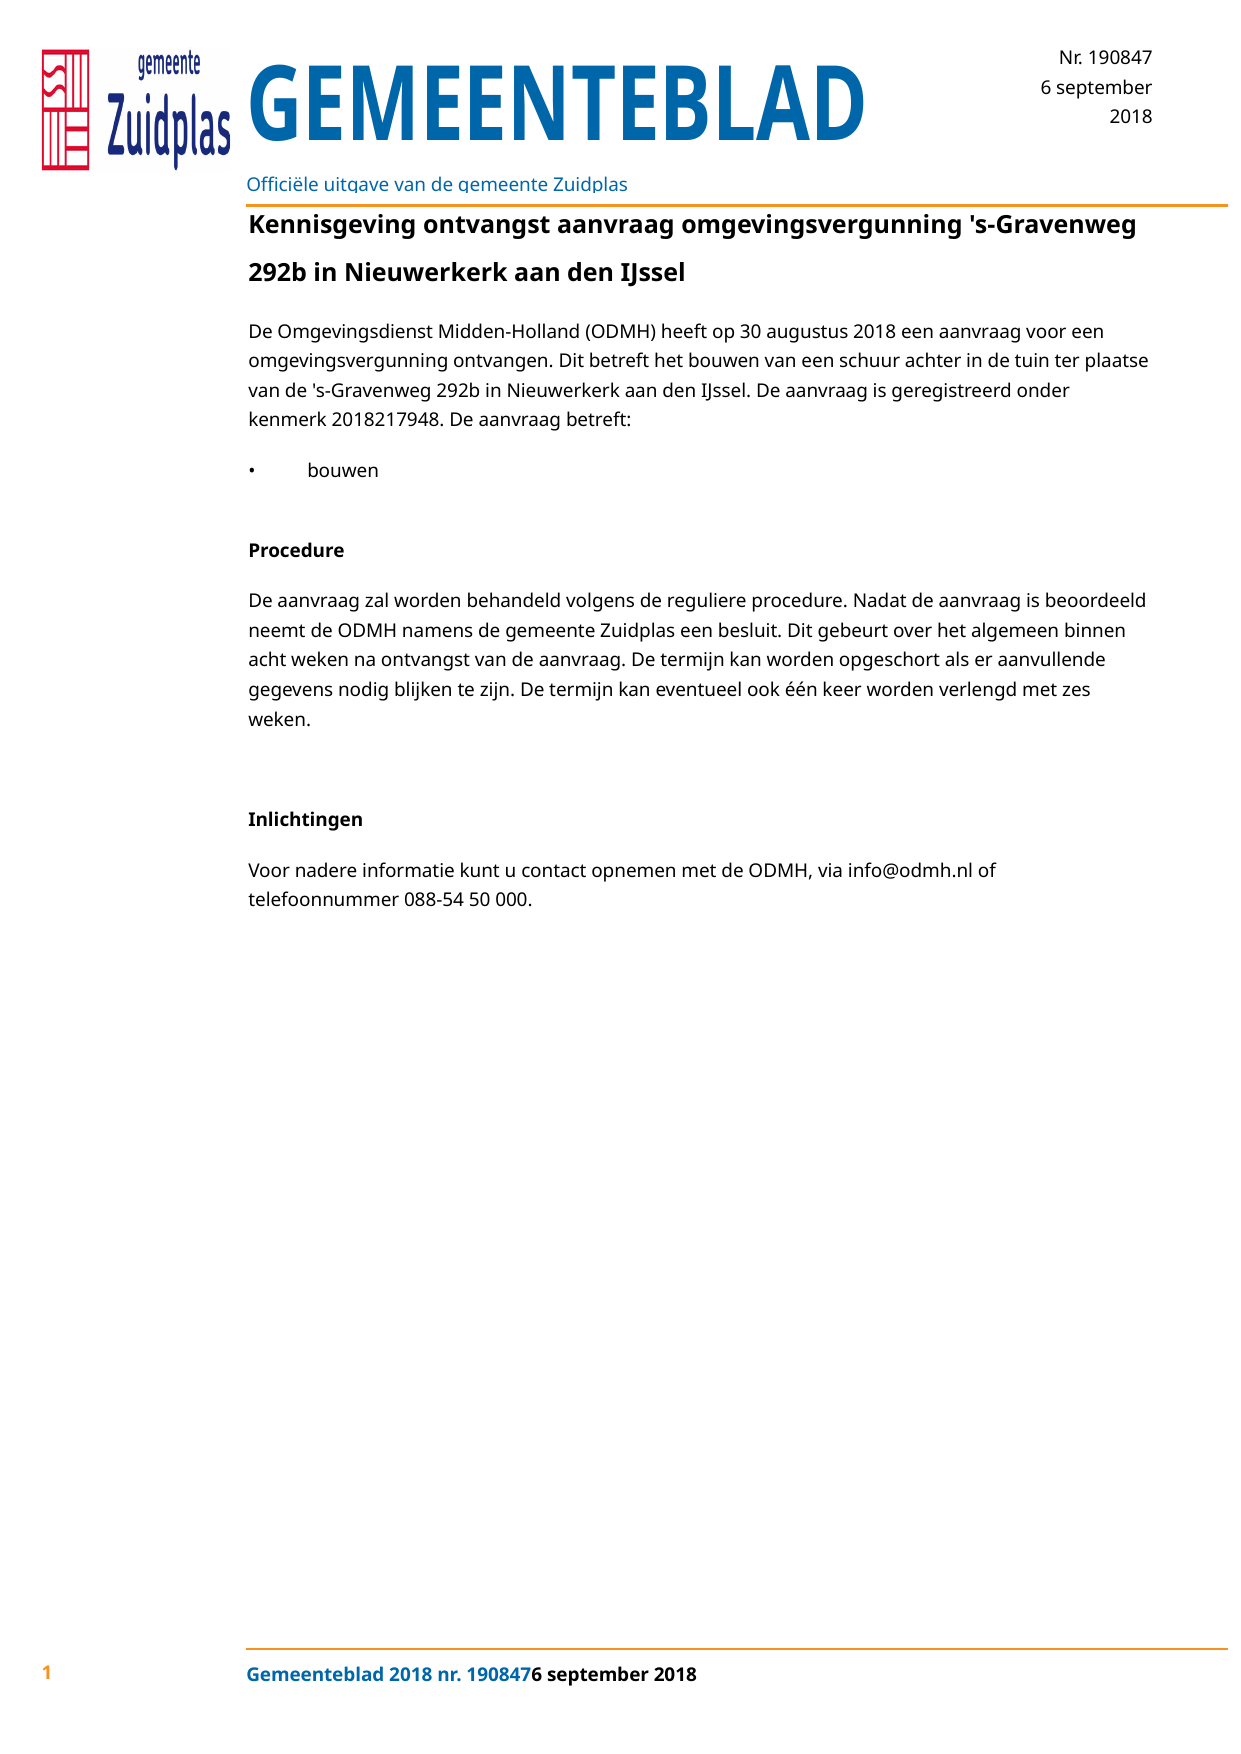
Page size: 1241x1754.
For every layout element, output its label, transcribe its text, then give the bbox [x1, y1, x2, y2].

list bouwen [248, 457, 1152, 483]
text De Omgevingsdienst Midden-Holland (ODMH) heeft op 30 augustus 2018 een aanvraag voor een omgevingsvergunning ontvangen. Dit betreft het bouwen van een schuur achter in de tuin ter plaatse van de 's-Gravenweg 292b in Nieuwerkerk aan den IJssel. De aanvraag is geregistreerd onder kenmerk 2018217948. De aanvraag betreft: [248, 318, 1152, 432]
text De aanvraag zal worden behandeld volgens de reguliere procedure. Nadat de aanvraag is beoordeeld neemt de ODMH namens de gemeente Zuidplas een besluit. Dit gebeurt over het algemeen binnen acht weken na ontvangst van de aanvraag. De termijn kan worden opgeschort als er aanvullende gegevens nodig blijken te zijn. De termijn kan eventueel ook één keer worden verlengd met zes weken. [248, 587, 1152, 732]
text Inlichtingen [248, 807, 1152, 832]
text Kennisgeving ontvangst aanvraag omgevingsvergunning 's-Gravenweg 292b in Nieuwerkerk aan den IJssel [248, 207, 1152, 288]
text Voor nadere informatie kunt u contact opnemen met de ODMH, via info@odmh.nl of telefoonnummer 088-54 50 000. [248, 857, 1152, 912]
picture [41, 47, 231, 172]
text Procedure [248, 537, 1152, 563]
